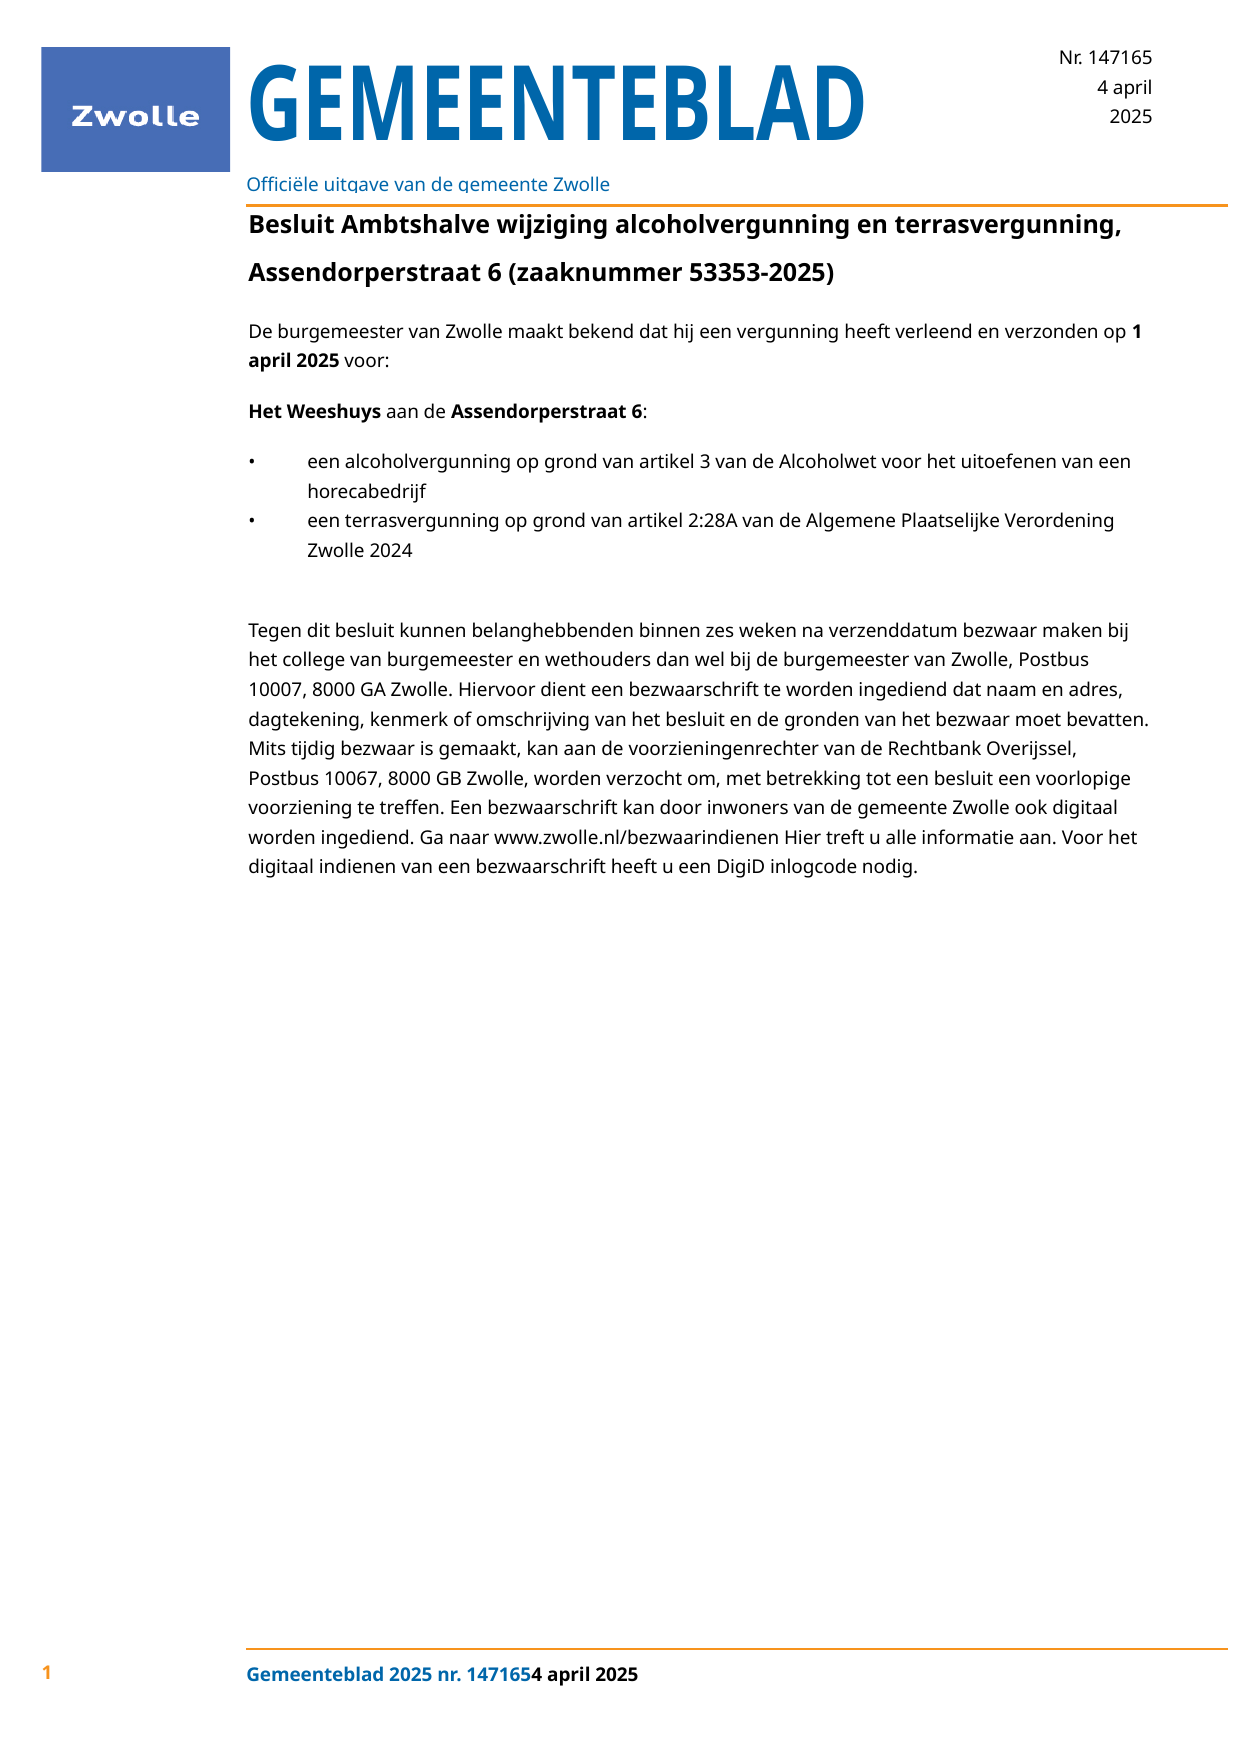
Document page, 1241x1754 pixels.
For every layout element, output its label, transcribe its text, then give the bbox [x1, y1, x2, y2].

picture [41, 47, 231, 172]
text Tegen dit besluit kunnen belanghebbenden binnen zes weken na verzenddatum bezwaar maken bij het college van burgemeester en wethouders dan wel bij de burgemeester van Zwolle, Postbus 10007, 8000 GA Zwolle. Hiervoor dient een bezwaarschrift te worden ingediend dat naam en adres, dagtekening, kenmerk of omschrijving van het besluit en de gronden van het bezwaar moet bevatten. Mits tijdig bezwaar is gemaakt, kan aan de voorzieningenrechter van de Rechtbank Overijssel, Postbus 10067, 8000 GB Zwolle, worden verzocht om, met betrekking tot een besluit een voorlopige voorziening te treffen. Een bezwaarschrift kan door inwoners van de gemeente Zwolle ook digitaal worden ingediend. Ga naar www.zwolle.nl/bezwaarindienen Hier treft u alle informatie aan. Voor het digitaal indienen van een bezwaarschrift heeft u een DigiD inlogcode nodig. [248, 617, 1152, 879]
text Het Weeshuys aan de Assendorperstraat 6: [248, 398, 1152, 424]
text De burgemeester van Zwolle maakt bekend dat hij een vergunning heeft verleend en verzonden op 1 april 2025 voor: [248, 318, 1152, 373]
list een terrasvergunning op grond van artikel 2:28A van de Algemene Plaatselijke Verordening Zwolle 2024 [248, 507, 1152, 563]
text Besluit Ambtshalve wijziging alcoholvergunning en terrasvergunning, Assendorperstraat 6 (zaaknummer 53353-2025) [248, 207, 1152, 288]
list een alcoholvergunning op grond van artikel 3 van de Alcoholwet voor het uitoefenen van een horecabedrijf [248, 448, 1152, 504]
